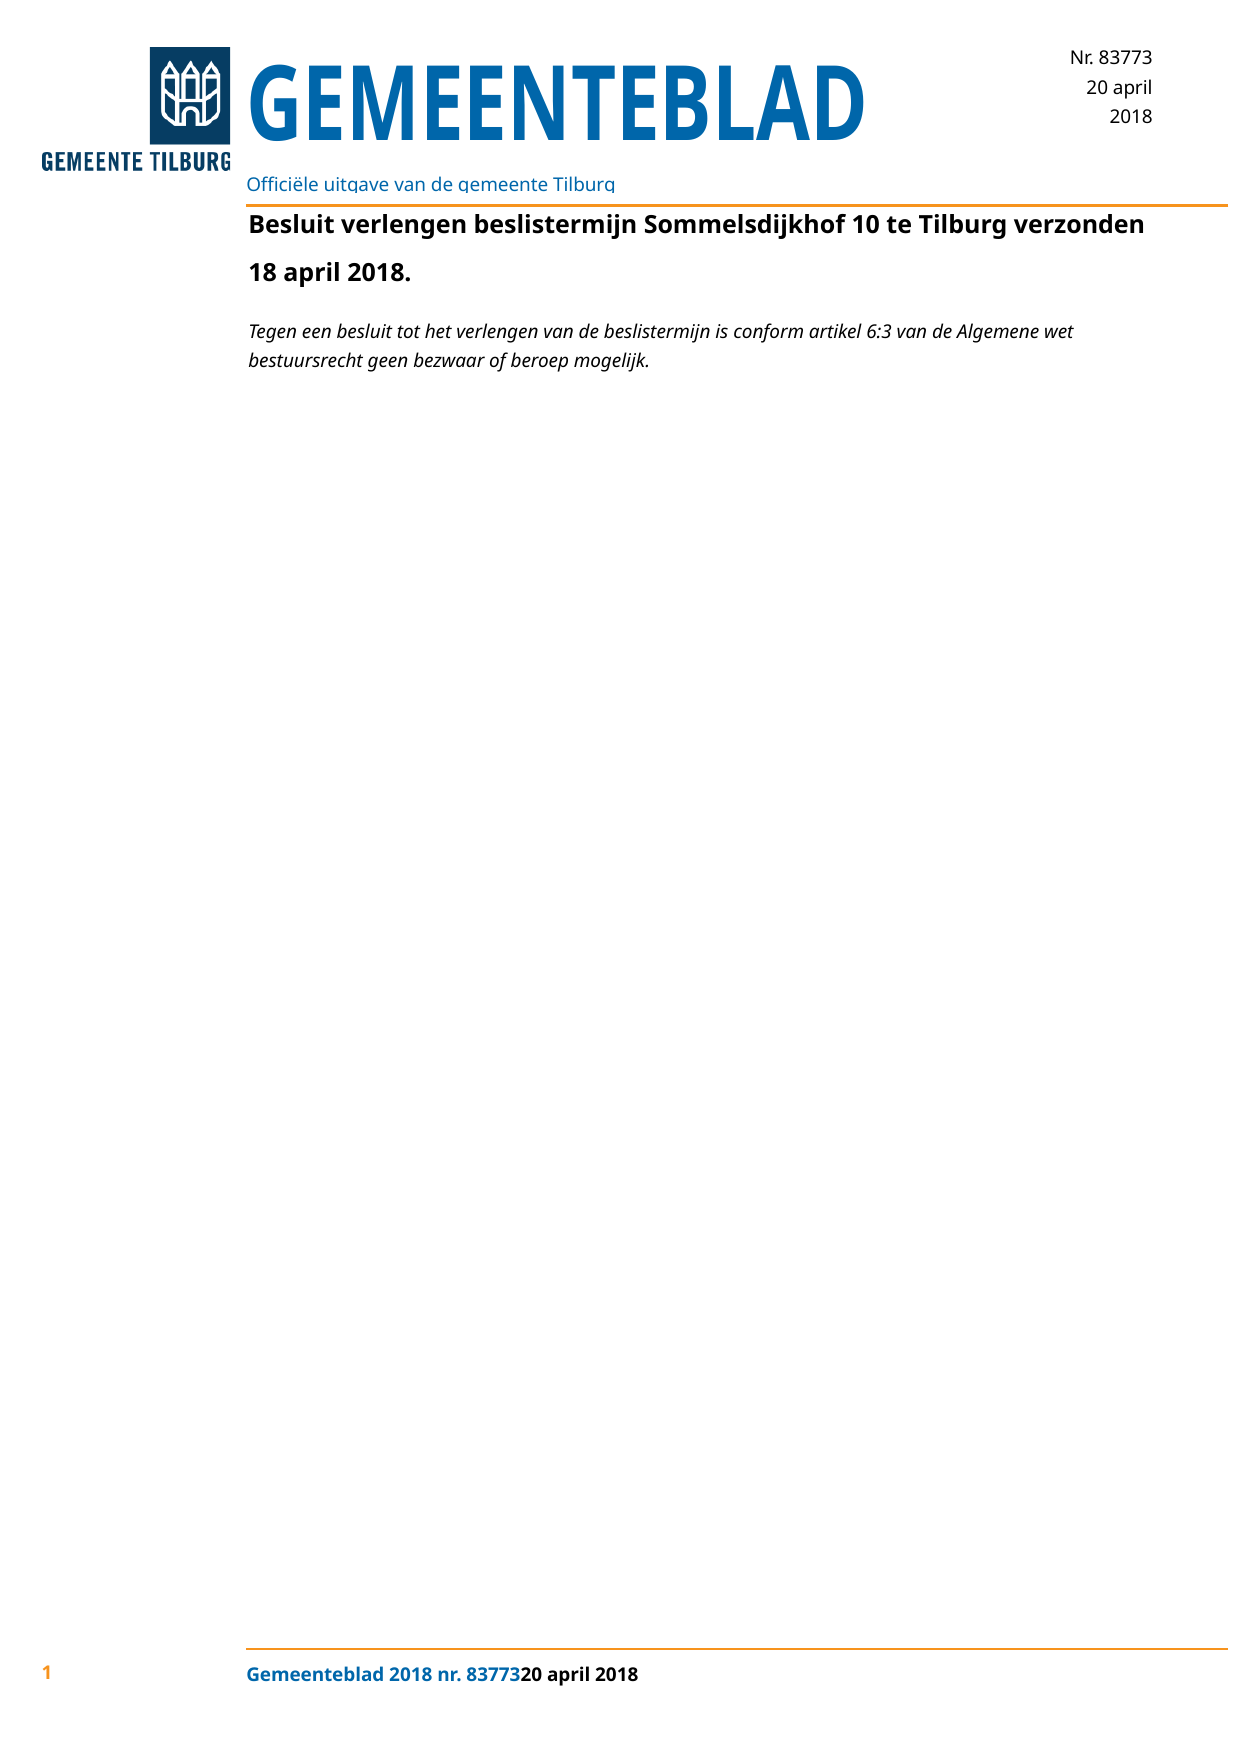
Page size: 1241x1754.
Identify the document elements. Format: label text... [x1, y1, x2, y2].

text Besluit verlengen beslistermijn Sommelsdijkhof 10 te Tilburg verzonden 18 april 2018. [248, 207, 1152, 288]
text Tegen een besluit tot het verlengen van de beslistermijn is conform artikel 6:3 van de Algemene wet bestuursrecht geen bezwaar of beroep mogelijk. [248, 318, 1152, 373]
picture [41, 47, 231, 172]
